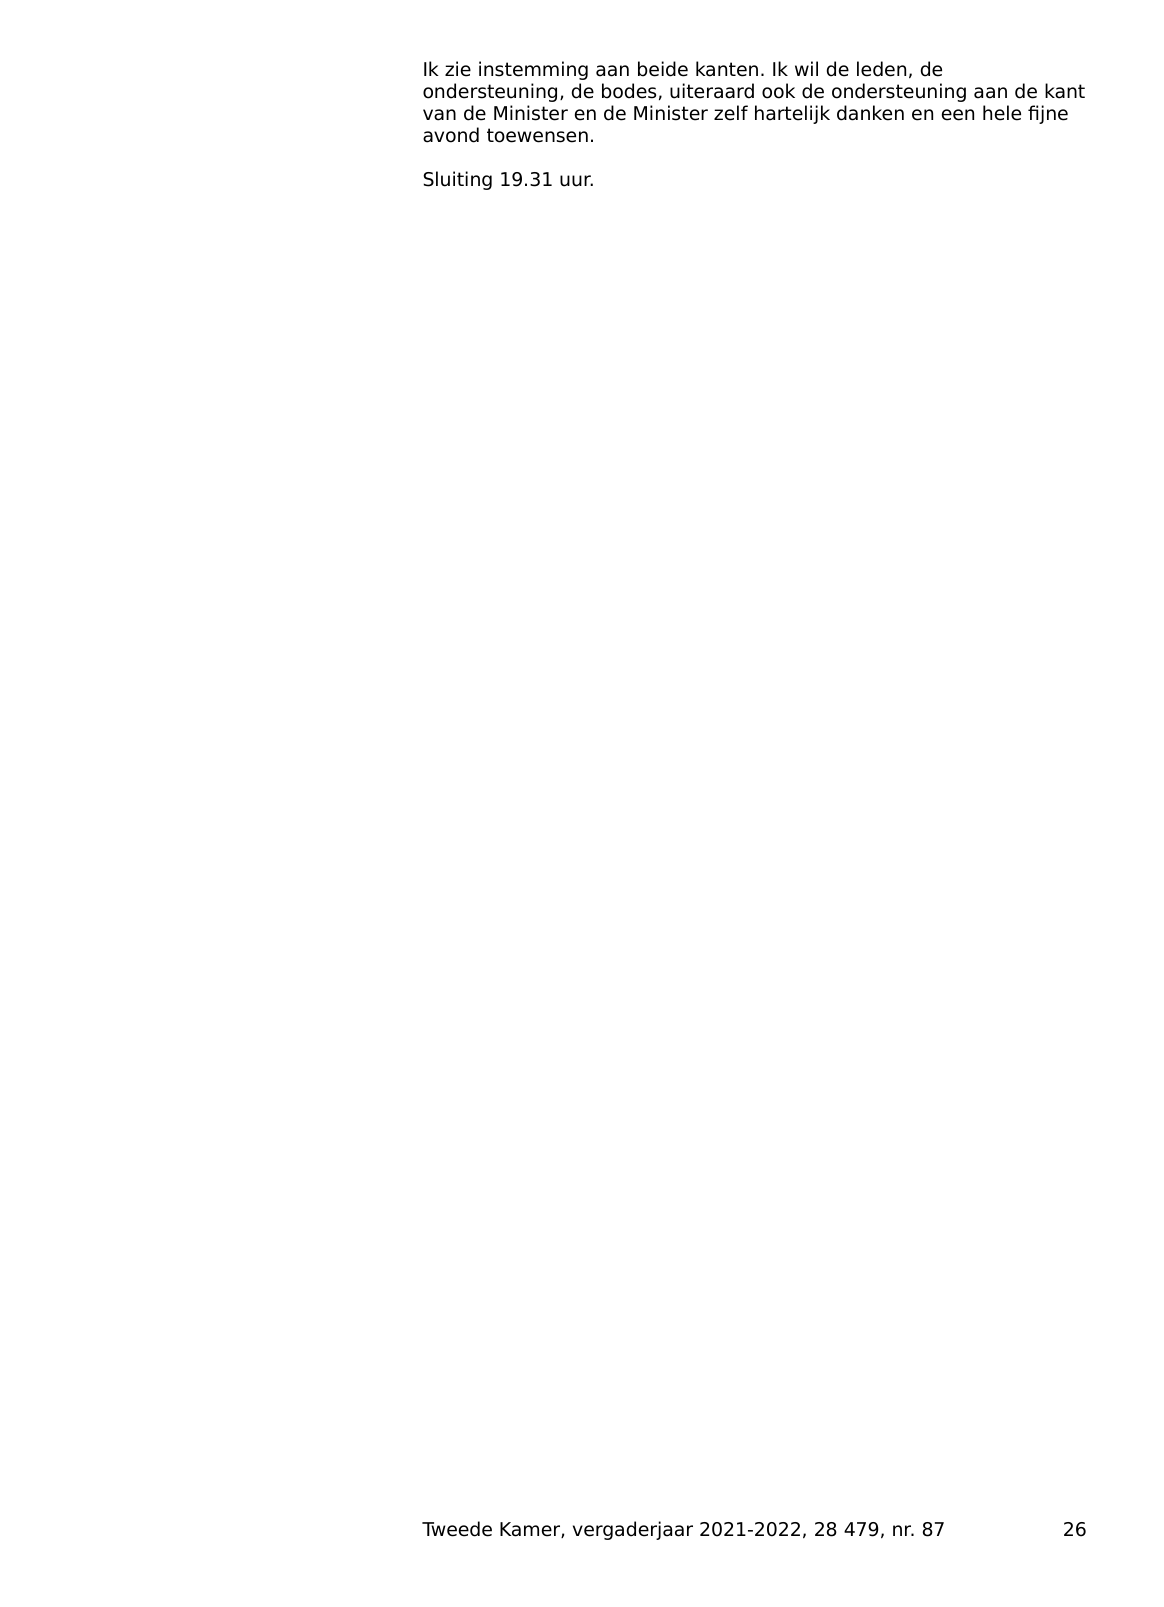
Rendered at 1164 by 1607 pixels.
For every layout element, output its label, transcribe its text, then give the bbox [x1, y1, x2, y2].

text Sluiting 19.31 uur. [422, 169, 1087, 191]
text Ik zie instemming aan beide kanten. Ik wil de leden, de ondersteuning, de bodes, uiteraard ook de ondersteuning aan de kant van de Minister en de Minister zelf hartelijk danken en een hele fijne avond toewensen. [422, 59, 1087, 147]
